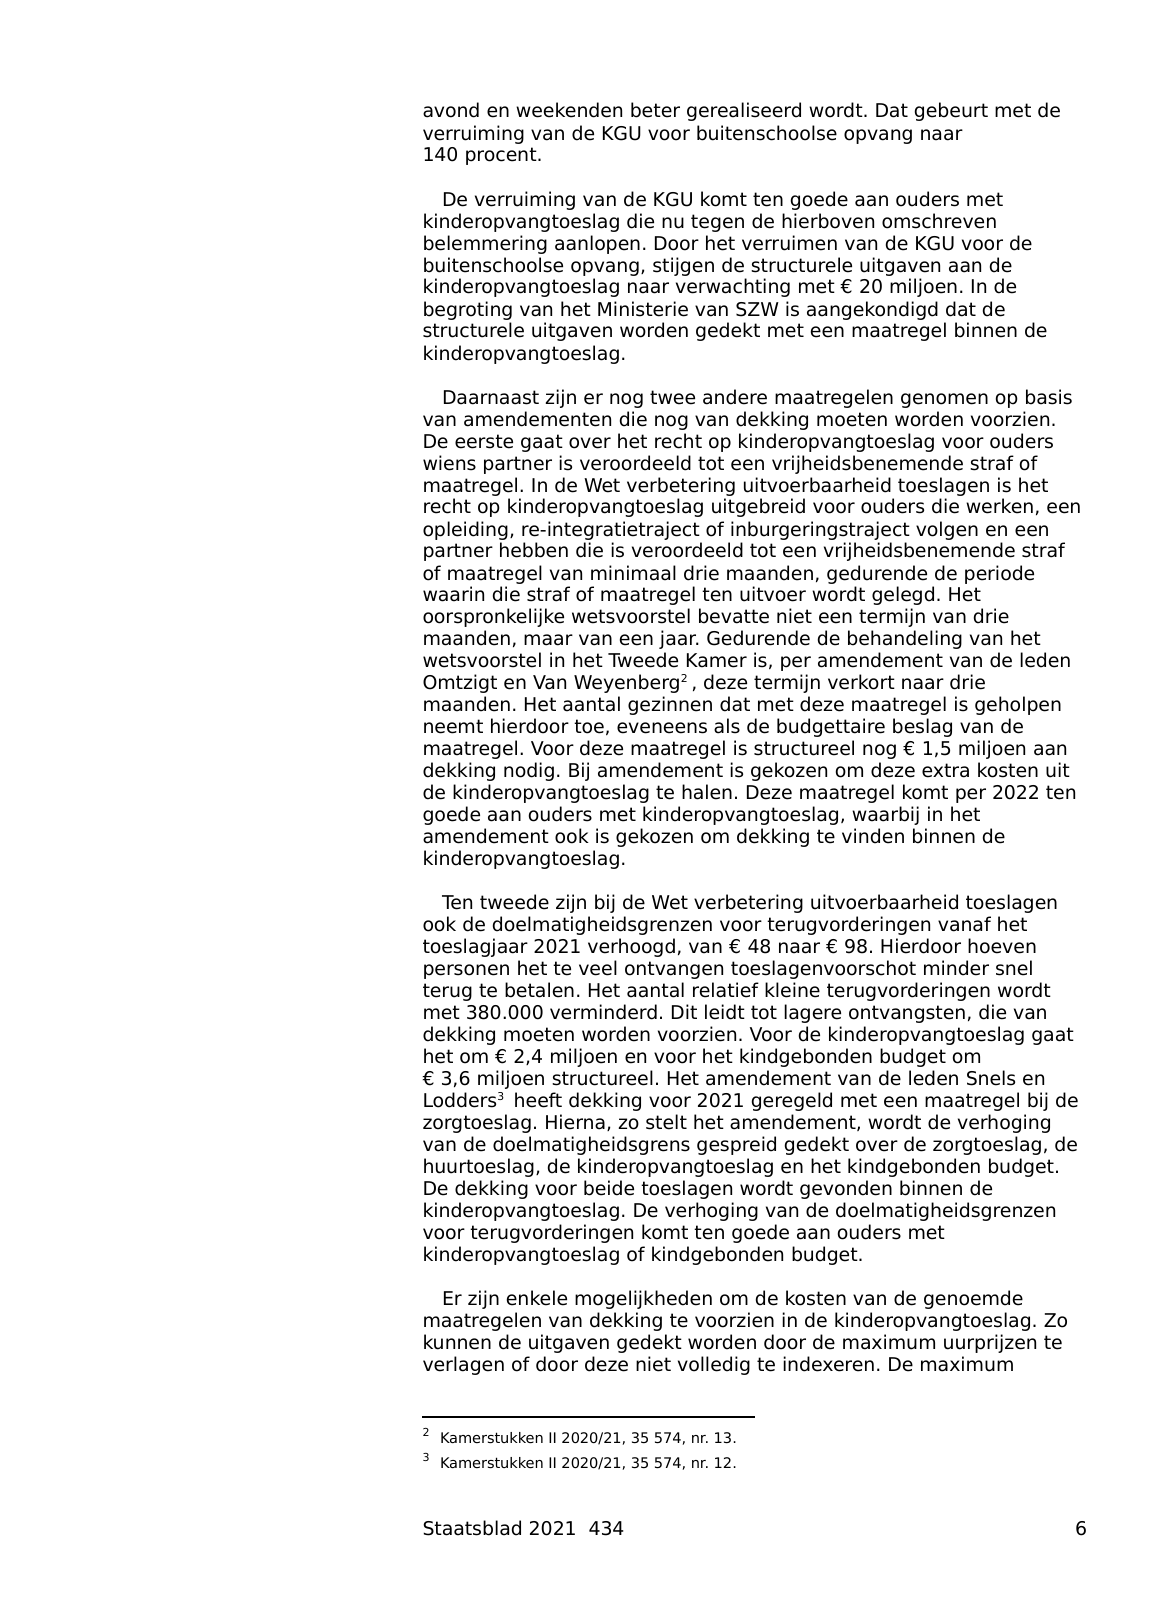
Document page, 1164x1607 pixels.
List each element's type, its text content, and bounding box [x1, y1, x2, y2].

text Kamerstukken II 2020/21, 35 574, nr. 13. [422, 1426, 1087, 1448]
text Kamerstukken II 2020/21, 35 574, nr. 12. [422, 1451, 1087, 1473]
text De verruiming van de KGU komt ten goede aan ouders met kinderopvangtoeslag die nu tegen de hierboven omschreven belemmering aanlopen. Door het verruimen van de KGU voor de buitenschoolse opvang, stijgen de structurele uitgaven aan de kinderopvangtoeslag naar verwachting met € 20 miljoen. In de begroting van het Ministerie van SZW is aangekondigd dat de structurele uitgaven worden gedekt met een maatregel binnen de kinderopvangtoeslag. [422, 188, 1087, 364]
text Ten tweede zijn bij de Wet verbetering uitvoerbaarheid toeslagen ook de doelmatigheidsgrenzen voor terugvorderingen vanaf het toeslagjaar 2021 verhoogd, van € 48 naar € 98. Hierdoor hoeven personen het te veel ontvangen toeslagenvoorschot minder snel terug te betalen. Het aantal relatief kleine terugvorderingen wordt met 380.000 verminderd. Dit leidt tot lagere ontvangsten, die van dekking moeten worden voorzien. Voor de kinderopvangtoeslag gaat het om € 2,4 miljoen en voor het kindgebonden budget om € 3,6 miljoen structureel. Het amendement van de leden Snels en Lodders heeft dekking voor 2021 geregeld met een maatregel bij de zorgtoeslag. Hierna, zo stelt het amendement, wordt de verhoging van de doelmatigheidsgrens gespreid gedekt over de zorgtoeslag, de huurtoeslag, de kinderopvangtoeslag en het kindgebonden budget. De dekking voor beide toeslagen wordt gevonden binnen de kinderopvangtoeslag. De verhoging van de doelmatigheidsgrenzen voor terugvorderingen komt ten goede aan ouders met kinderopvangtoeslag of kindgebonden budget. [422, 892, 1087, 1266]
text avond en weekenden beter gerealiseerd wordt. Dat gebeurt met de verruiming van de KGU voor buitenschoolse opvang naar 140 procent. [422, 100, 1087, 166]
text Er zijn enkele mogelijkheden om de kosten van de genoemde maatregelen van dekking te voorzien in de kinderopvangtoeslag. Zo kunnen de uitgaven gedekt worden door de maximum uurprijzen te verlagen of door deze niet volledig te indexeren. De maximum [422, 1288, 1087, 1376]
text Daarnaast zijn er nog twee andere maatregelen genomen op basis van amendementen die nog van dekking moeten worden voorzien. De eerste gaat over het recht op kinderopvangtoeslag voor ouders wiens partner is veroordeeld tot een vrijheidsbenemende straf of maatregel. In de Wet verbetering uitvoerbaarheid toeslagen is het recht op kinderopvangtoeslag uitgebreid voor ouders die werken, een opleiding, re-integratietraject of inburgeringstraject volgen en een partner hebben die is veroordeeld tot een vrijheidsbenemende straf of maatregel van minimaal drie maanden, gedurende de periode waarin die straf of maatregel ten uitvoer wordt gelegd. Het oorspronkelijke wetsvoorstel bevatte niet een termijn van drie maanden, maar van een jaar. Gedurende de behandeling van het wetsvoorstel in het Tweede Kamer is, per amendement van de leden Omtzigt en Van Weyenberg, deze termijn verkort naar drie maanden. Het aantal gezinnen dat met deze maatregel is geholpen neemt hierdoor toe, eveneens als de budgettaire beslag van de maatregel. Voor deze maatregel is structureel nog € 1,5 miljoen aan dekking nodig. Bij amendement is gekozen om deze extra kosten uit de kinderopvangtoeslag te halen. Deze maatregel komt per 2022 ten goede aan ouders met kinderopvangtoeslag, waarbij in het amendement ook is gekozen om dekking te vinden binnen de kinderopvangtoeslag. [422, 387, 1087, 870]
